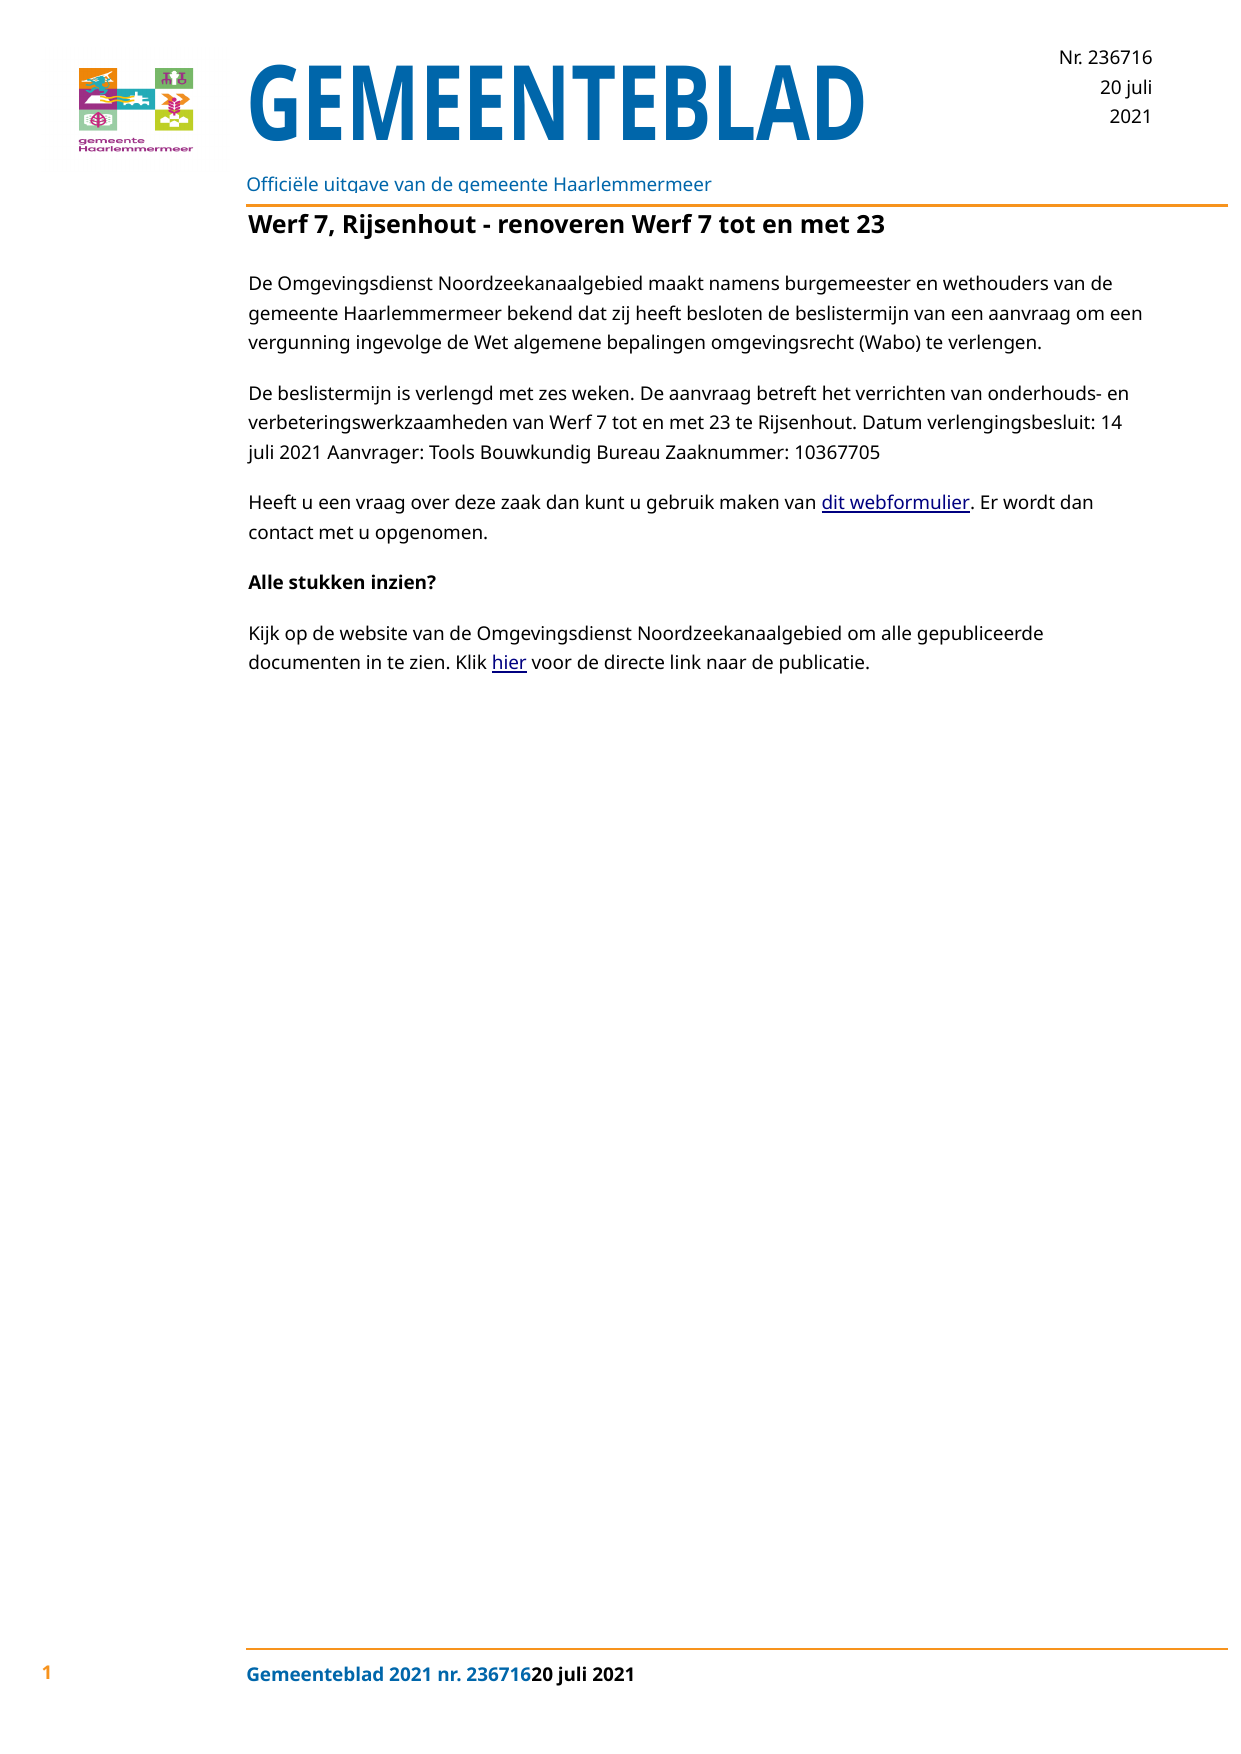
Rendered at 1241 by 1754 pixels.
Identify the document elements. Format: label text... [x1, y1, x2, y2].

text Werf 7, Rijsenhout - renoveren Werf 7 tot en met 23 [248, 207, 1152, 241]
text Alle stukken inzien? [248, 569, 1152, 595]
text De Omgevingsdienst Noordzeekanaalgebied maakt namens burgemeester en wethouders van de gemeente Haarlemmermeer bekend dat zij heeft besloten de beslistermijn van een aanvraag om een vergunning ingevolge de Wet algemene bepalingen omgevingsrecht (Wabo) te verlengen. [248, 270, 1152, 355]
text Kijk op de website van de Omgevingsdienst Noordzeekanaalgebied om alle gepubliceerde documenten in te zien. Klik hier voor de directe link naar de publicatie. [248, 620, 1152, 675]
picture [41, 47, 231, 172]
text Heeft u een vraag over deze zaak dan kunt u gebruik maken van dit webformulier. Er wordt dan contact met u opgenomen. [248, 489, 1152, 545]
text De beslistermijn is verlengd met zes weken. De aanvraag betreft het verrichten van onderhouds- en verbeteringswerkzaamheden van Werf 7 tot en met 23 te Rijsenhout. Datum verlengingsbesluit: 14 juli 2021 Aanvrager: Tools Bouwkundig Bureau Zaaknummer: 10367705 [248, 380, 1152, 465]
